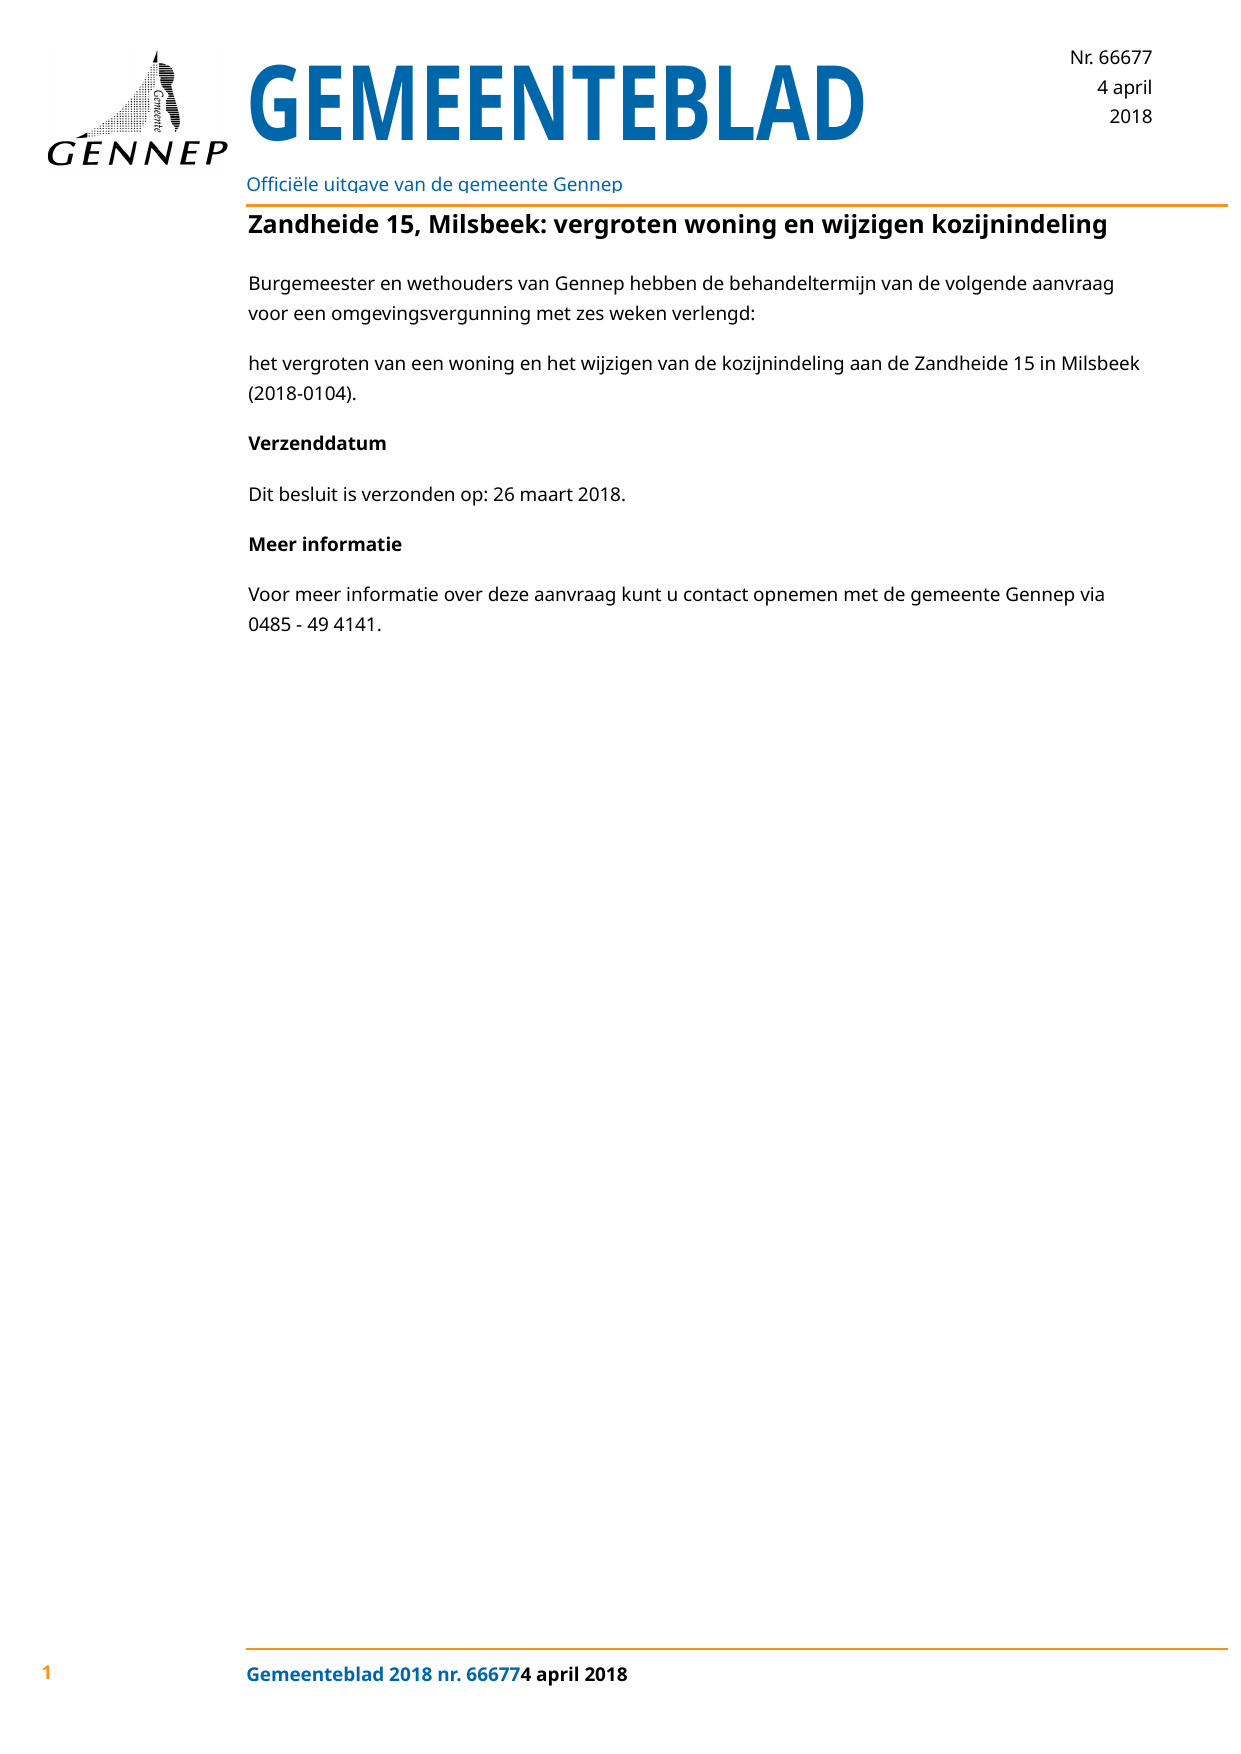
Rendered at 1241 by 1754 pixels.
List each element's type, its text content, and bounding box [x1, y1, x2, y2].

picture [41, 47, 231, 172]
text Meer informatie [248, 531, 1152, 557]
text Voor meer informatie over deze aanvraag kunt u contact opnemen met de gemeente Gennep via 0485 - 49 4141. [248, 582, 1152, 637]
text Verzenddatum [248, 430, 1152, 456]
text het vergroten van een woning en het wijzigen van de kozijnindeling aan de Zandheide 15 in Milsbeek (2018-0104). [248, 350, 1152, 406]
text Dit besluit is verzonden op: 26 maart 2018. [248, 481, 1152, 506]
text Zandheide 15, Milsbeek: vergroten woning en wijzigen kozijnindeling [248, 207, 1152, 241]
text Burgemeester en wethouders van Gennep hebben de behandeltermijn van de volgende aanvraag voor een omgevingsvergunning met zes weken verlengd: [248, 270, 1152, 326]
